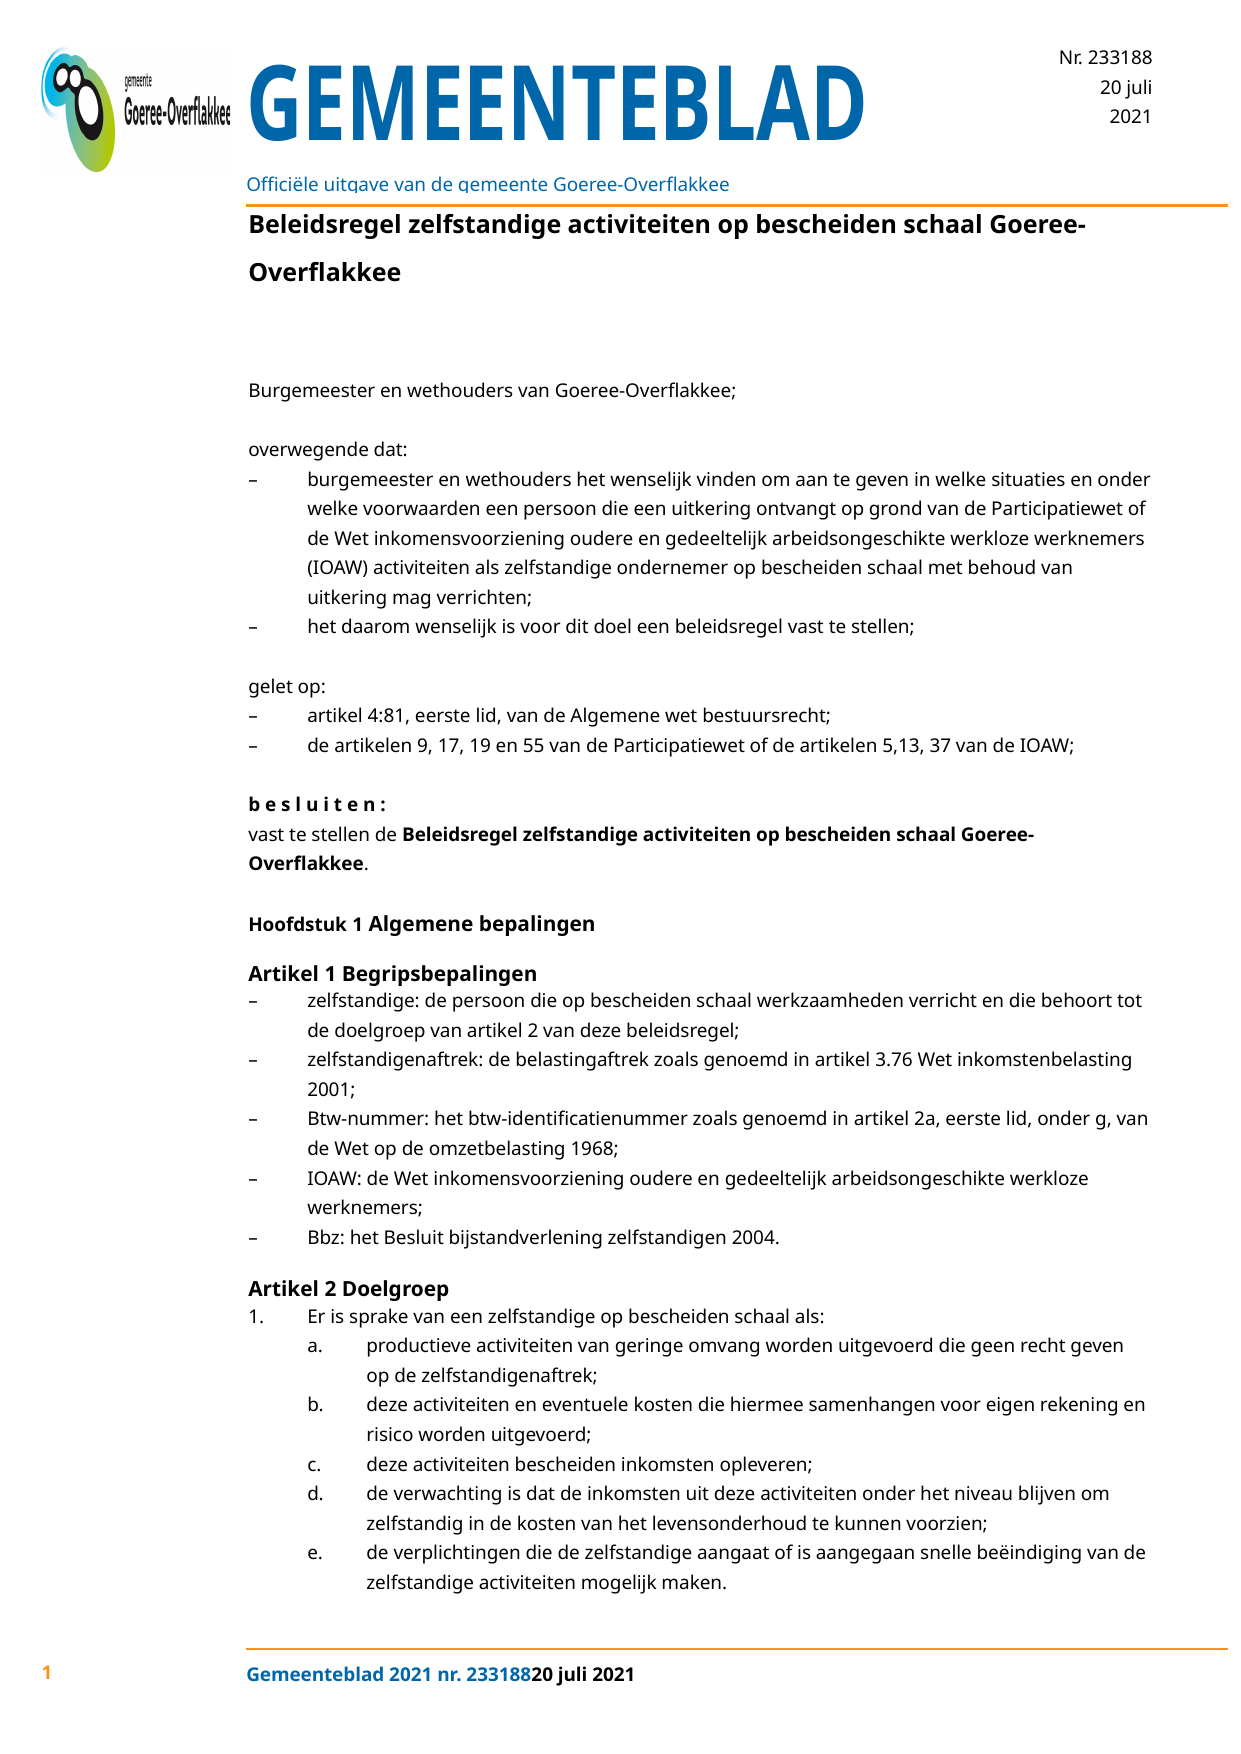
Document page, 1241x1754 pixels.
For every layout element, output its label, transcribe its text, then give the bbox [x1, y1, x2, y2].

list Bbz: het Besluit bijstandverlening zelfstandigen 2004. [248, 1224, 1152, 1250]
list deze activiteiten bescheiden inkomsten opleveren; [307, 1451, 1152, 1476]
list artikel 4:81, eerste lid, van de Algemene wet bestuursrecht; [248, 702, 1152, 728]
text gelet op: [248, 673, 1152, 699]
text overwegende dat: [248, 436, 1152, 462]
text Burgemeester en wethouders van Goeree-Overflakkee; [248, 377, 1152, 403]
text vast te stellen de Beleidsregel zelfstandige activiteiten op bescheiden schaal Goeree-Overflakkee. [248, 821, 1152, 876]
list burgemeester en wethouders het wenselijk vinden om aan te geven in welke situaties en onder welke voorwaarden een persoon die een uitkering ontvangt op grond van de Participatiewet of de Wet inkomensvoorziening oudere en gedeeltelijk arbeidsongeschikte werkloze werknemers (IOAW) activiteiten als zelfstandige ondernemer op bescheiden schaal met behoud van uitkering mag verrichten; [248, 466, 1152, 610]
list de artikelen 9, 17, 19 en 55 van de Participatiewet of de artikelen 5,13, 37 van de IOAW; [248, 732, 1152, 758]
text Artikel 2 Doelgroep [248, 1274, 1152, 1303]
text Artikel 1 Begripsbepalingen [248, 959, 1152, 987]
text b e s l u i t e n : [248, 791, 1152, 817]
list zelfstandigenaftrek: de belastingaftrek zoals genoemd in artikel 3.76 Wet inkomstenbelasting 2001; [248, 1046, 1152, 1102]
list het daarom wenselijk is voor dit doel een beleidsregel vast te stellen; [248, 614, 1152, 639]
list de verplichtingen die de zelfstandige aangaat of is aangegaan snelle beëindiging van de zelfstandige activiteiten mogelijk maken. [307, 1539, 1152, 1595]
list de verwachting is dat de inkomsten uit deze activiteiten onder het niveau blijven om zelfstandig in de kosten van het levensonderhoud te kunnen voorzien; [307, 1480, 1152, 1536]
picture [41, 47, 231, 172]
list zelfstandige: de persoon die op bescheiden schaal werkzaamheden verricht en die behoort tot de doelgroep van artikel 2 van deze beleidsregel; [248, 987, 1152, 1043]
list IOAW: de Wet inkomensvoorziening oudere en gedeeltelijk arbeidsongeschikte werkloze werknemers; [248, 1165, 1152, 1220]
list deze activiteiten en eventuele kosten die hiermee samenhangen voor eigen rekening en risico worden uitgevoerd; [307, 1392, 1152, 1447]
list Btw-nummer: het btw-identificatienummer zoals genoemd in artikel 2a, eerste lid, onder g, van de Wet op de omzetbelasting 1968; [248, 1106, 1152, 1161]
list Er is sprake van een zelfstandige op bescheiden schaal als: [248, 1303, 1152, 1328]
text Beleidsregel zelfstandige activiteiten op bescheiden schaal Goeree-Overflakkee [248, 207, 1152, 288]
list productieve activiteiten van geringe omvang worden uitgevoerd die geen recht geven op de zelfstandigenaftrek; [307, 1332, 1152, 1388]
text Hoofdstuk 1 Algemene bepalingen [248, 909, 1152, 938]
